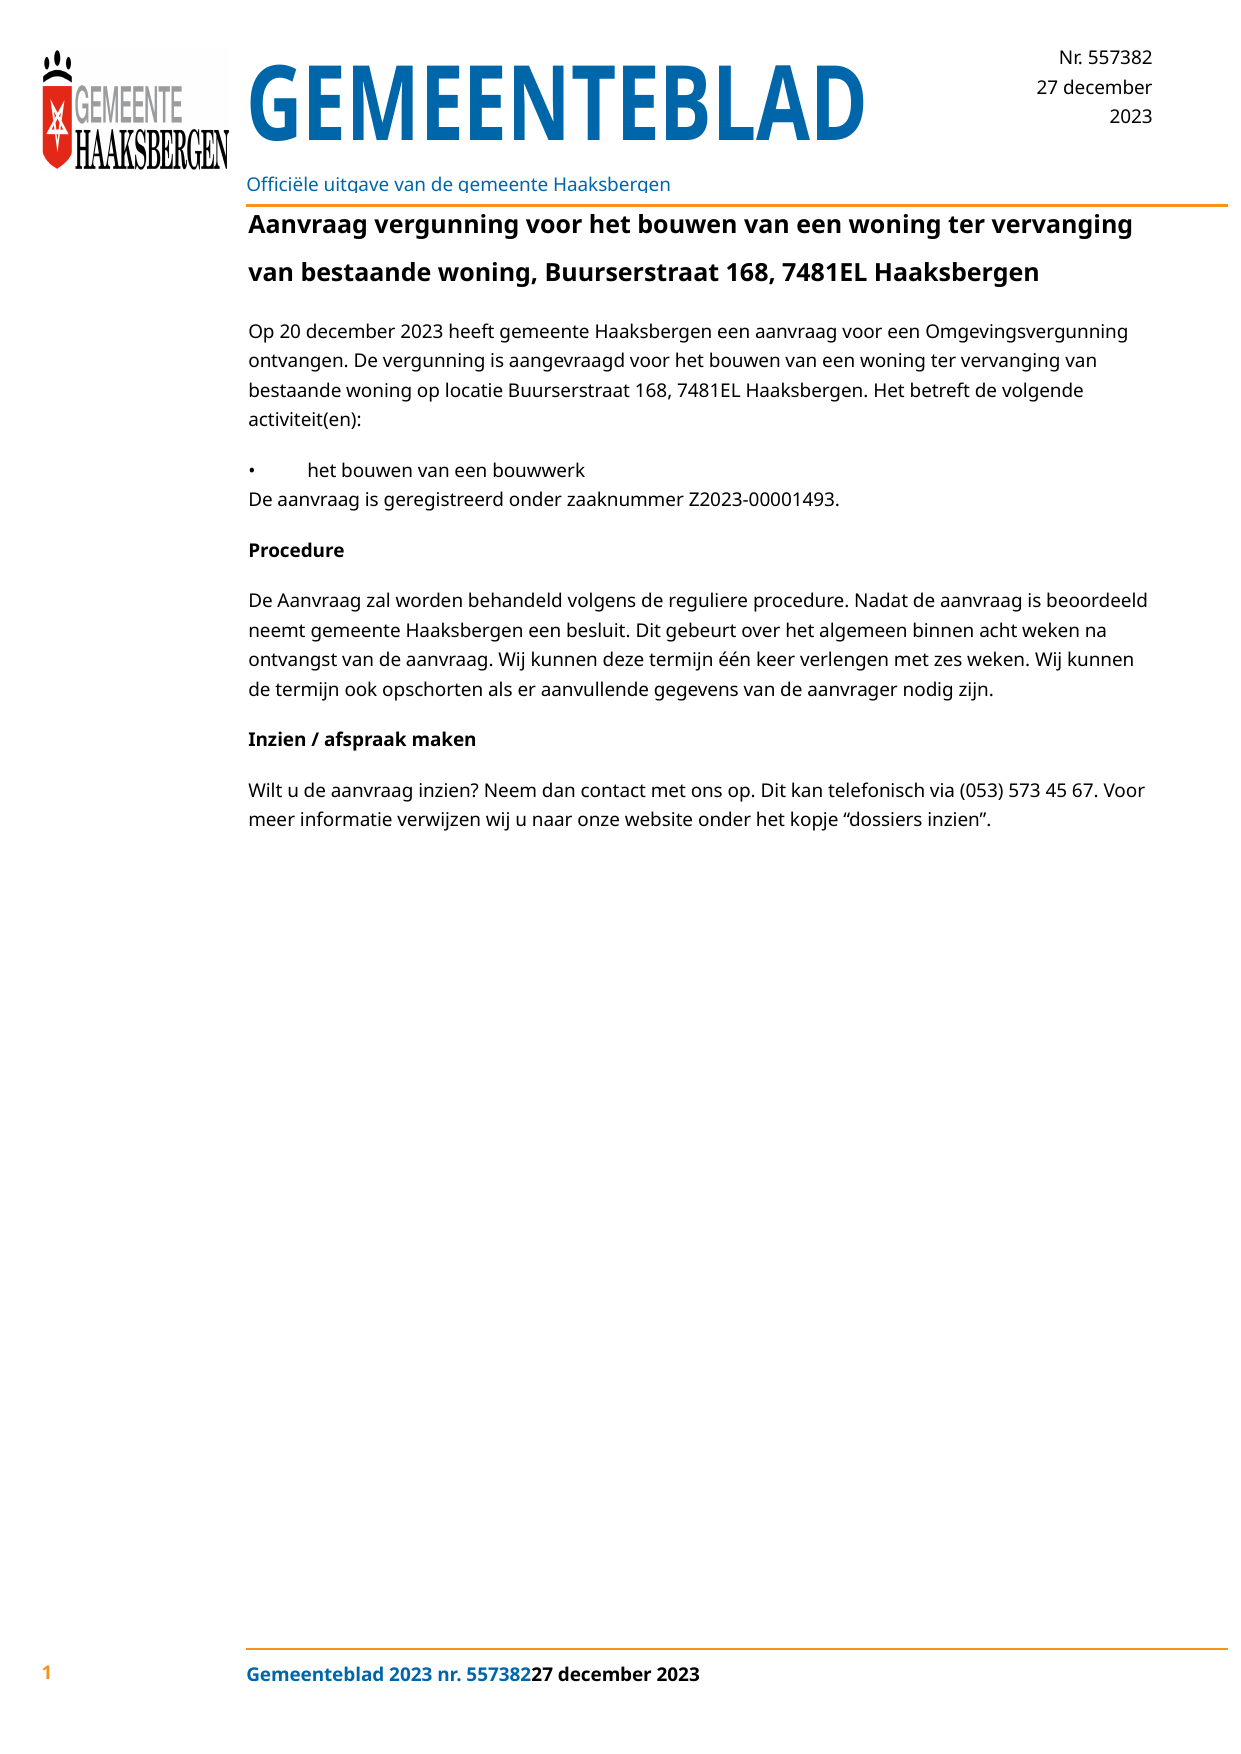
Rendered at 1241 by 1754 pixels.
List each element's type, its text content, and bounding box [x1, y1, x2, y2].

text De aanvraag is geregistreerd onder zaaknummer Z2023-00001493. [248, 487, 1152, 512]
text Op 20 december 2023 heeft gemeente Haaksbergen een aanvraag voor een Omgevingsvergunning ontvangen. De vergunning is aangevraagd voor het bouwen van een woning ter vervanging van bestaande woning op locatie Buurserstraat 168, 7481EL Haaksbergen. Het betreft de volgende activiteit(en): [248, 318, 1152, 432]
text De Aanvraag zal worden behandeld volgens de reguliere procedure. Nadat de aanvraag is beoordeeld neemt gemeente Haaksbergen een besluit. Dit gebeurt over het algemeen binnen acht weken na ontvangst van de aanvraag. Wij kunnen deze termijn één keer verlengen met zes weken. Wij kunnen de termijn ook opschorten als er aanvullende gegevens van de aanvrager nodig zijn. [248, 587, 1152, 702]
text Aanvraag vergunning voor het bouwen van een woning ter vervanging van bestaande woning, Buurserstraat 168, 7481EL Haaksbergen [248, 207, 1152, 288]
list het bouwen van een bouwwerk [248, 457, 1152, 483]
picture [41, 47, 231, 172]
text Inzien / afspraak maken [248, 727, 1152, 752]
text Wilt u de aanvraag inzien? Neem dan contact met ons op. Dit kan telefonisch via (053) 573 45 67. Voor meer informatie verwijzen wij u naar onze website onder het kopje “dossiers inzien”. [248, 777, 1152, 832]
text Procedure [248, 537, 1152, 563]
